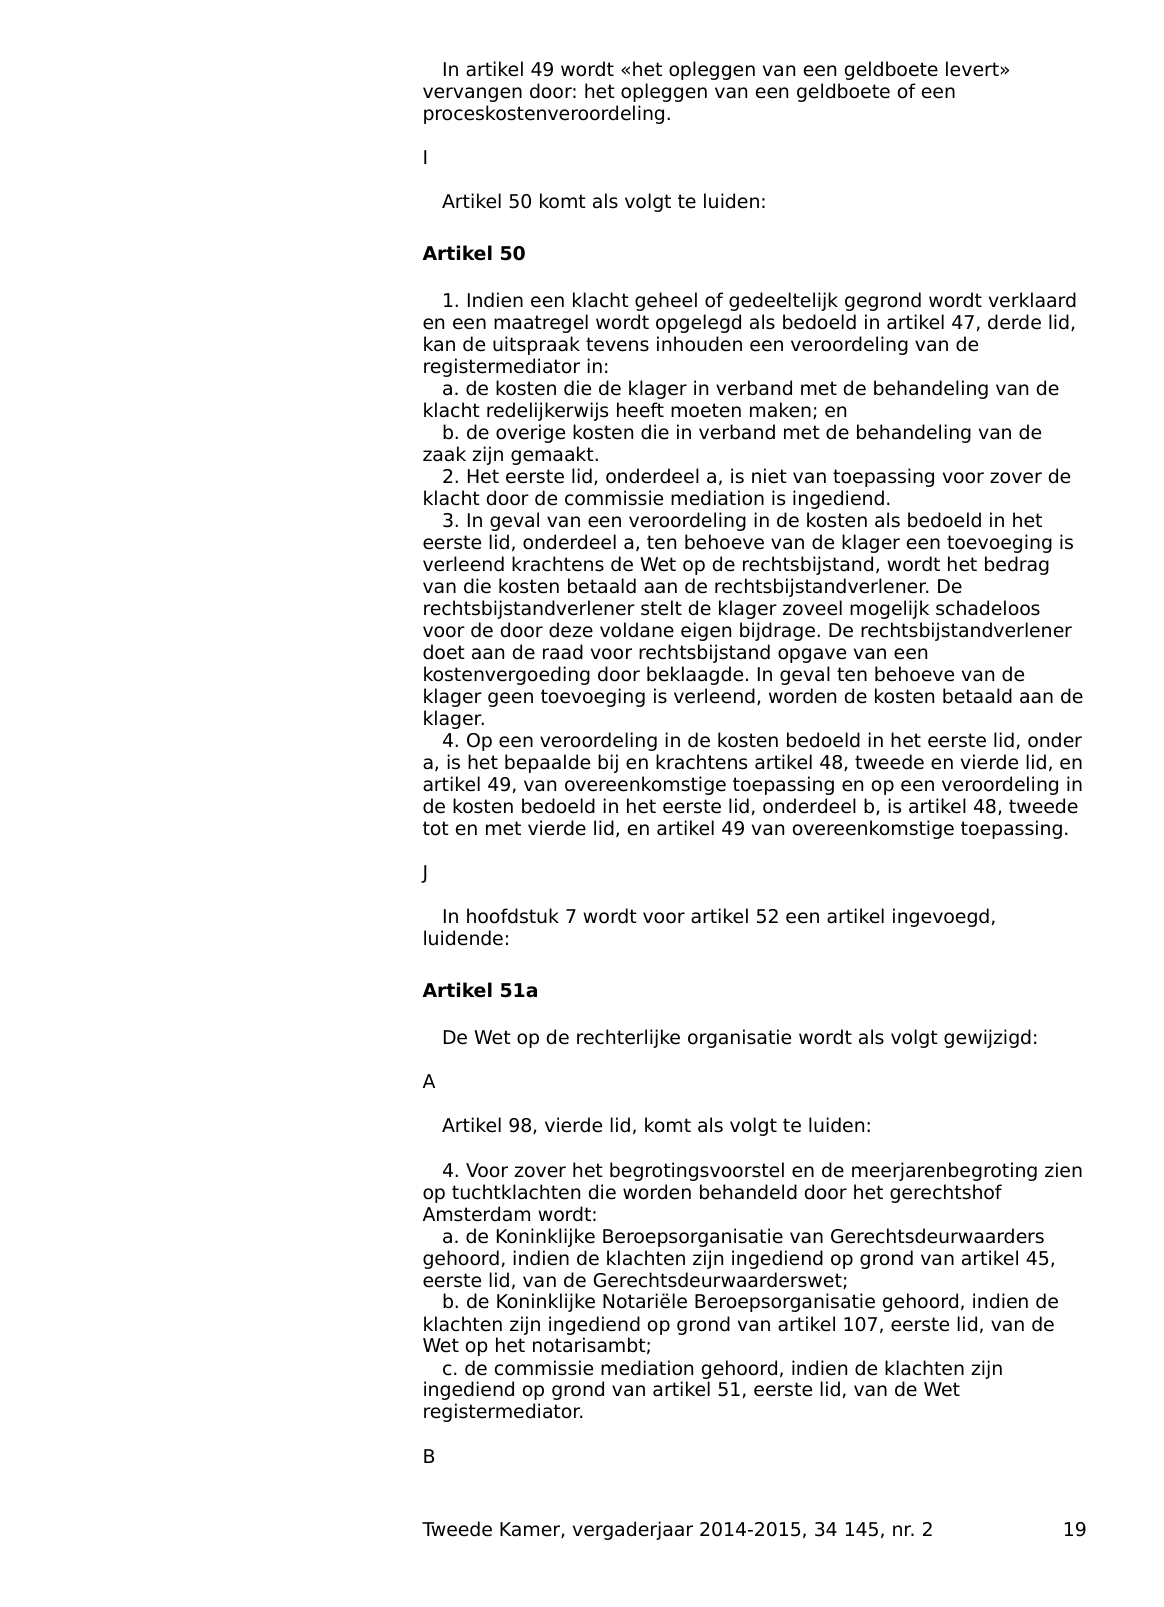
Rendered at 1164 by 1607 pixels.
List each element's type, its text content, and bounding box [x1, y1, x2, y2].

text a. de kosten die de klager in verband met de behandeling van de klacht redelijkerwijs heeft moeten maken; en [422, 378, 1087, 422]
text A [422, 1071, 1087, 1093]
subtitle Artikel 50 [422, 243, 1087, 265]
text a. de Koninklijke Beroepsorganisatie van Gerechtsdeurwaarders gehoord, indien de klachten zijn ingediend op grond van artikel 45, eerste lid, van de Gerechtsdeurwaarderswet; [422, 1226, 1087, 1291]
text 4. Op een veroordeling in de kosten bedoeld in het eerste lid, onder a, is het bepaalde bij en krachtens artikel 48, tweede en vierde lid, en artikel 49, van overeenkomstige toepassing en op een veroordeling in de kosten bedoeld in het eerste lid, onderdeel b, is artikel 48, tweede tot en met vierde lid, en artikel 49 van overeenkomstige toepassing. [422, 730, 1087, 840]
text In hoofdstuk 7 wordt voor artikel 52 een artikel ingevoegd, luidende: [422, 906, 1087, 950]
text 2. Het eerste lid, onderdeel a, is niet van toepassing voor zover de klacht door de commissie mediation is ingediend. [422, 466, 1087, 510]
text B [422, 1446, 1087, 1467]
text b. de Koninklijke Notariële Beroepsorganisatie gehoord, indien de klachten zijn ingediend op grond van artikel 107, eerste lid, van de Wet op het notarisambt; [422, 1291, 1087, 1357]
text J [422, 862, 1087, 884]
text 3. In geval van een veroordeling in de kosten als bedoeld in het eerste lid, onderdeel a, ten behoeve van de klager een toevoeging is verleend krachtens de Wet op de rechtsbijstand, wordt het bedrag van die kosten betaald aan de rechtsbijstandverlener. De rechtsbijstandverlener stelt de klager zoveel mogelijk schadeloos voor de door deze voldane eigen bijdrage. De rechtsbijstandverlener doet aan de raad voor rechtsbijstand opgave van een kostenvergoeding door beklaagde. In geval ten behoeve van de klager geen toevoeging is verleend, worden de kosten betaald aan de klager. [422, 510, 1087, 730]
text In artikel 49 wordt «het opleggen van een geldboete levert» vervangen door: het opleggen van een geldboete of een proceskostenveroordeling. [422, 59, 1087, 125]
text 1. Indien een klacht geheel of gedeeltelijk gegrond wordt verklaard en een maatregel wordt opgelegd als bedoeld in artikel 47, derde lid, kan de uitspraak tevens inhouden een veroordeling van de registermediator in: [422, 290, 1087, 378]
text Artikel 98, vierde lid, komt als volgt te luiden: [422, 1115, 1087, 1137]
text c. de commissie mediation gehoord, indien de klachten zijn ingediend op grond van artikel 51, eerste lid, van de Wet registermediator. [422, 1357, 1087, 1423]
text I [422, 147, 1087, 169]
subtitle Artikel 51a [422, 980, 1087, 1002]
text De Wet op de rechterlijke organisatie wordt als volgt gewijzigd: [422, 1027, 1087, 1049]
text 4. Voor zover het begrotingsvoorstel en de meerjarenbegroting zien op tuchtklachten die worden behandeld door het gerechtshof Amsterdam wordt: [422, 1159, 1087, 1226]
text Artikel 50 komt als volgt te luiden: [422, 191, 1087, 213]
text b. de overige kosten die in verband met de behandeling van de zaak zijn gemaakt. [422, 422, 1087, 466]
